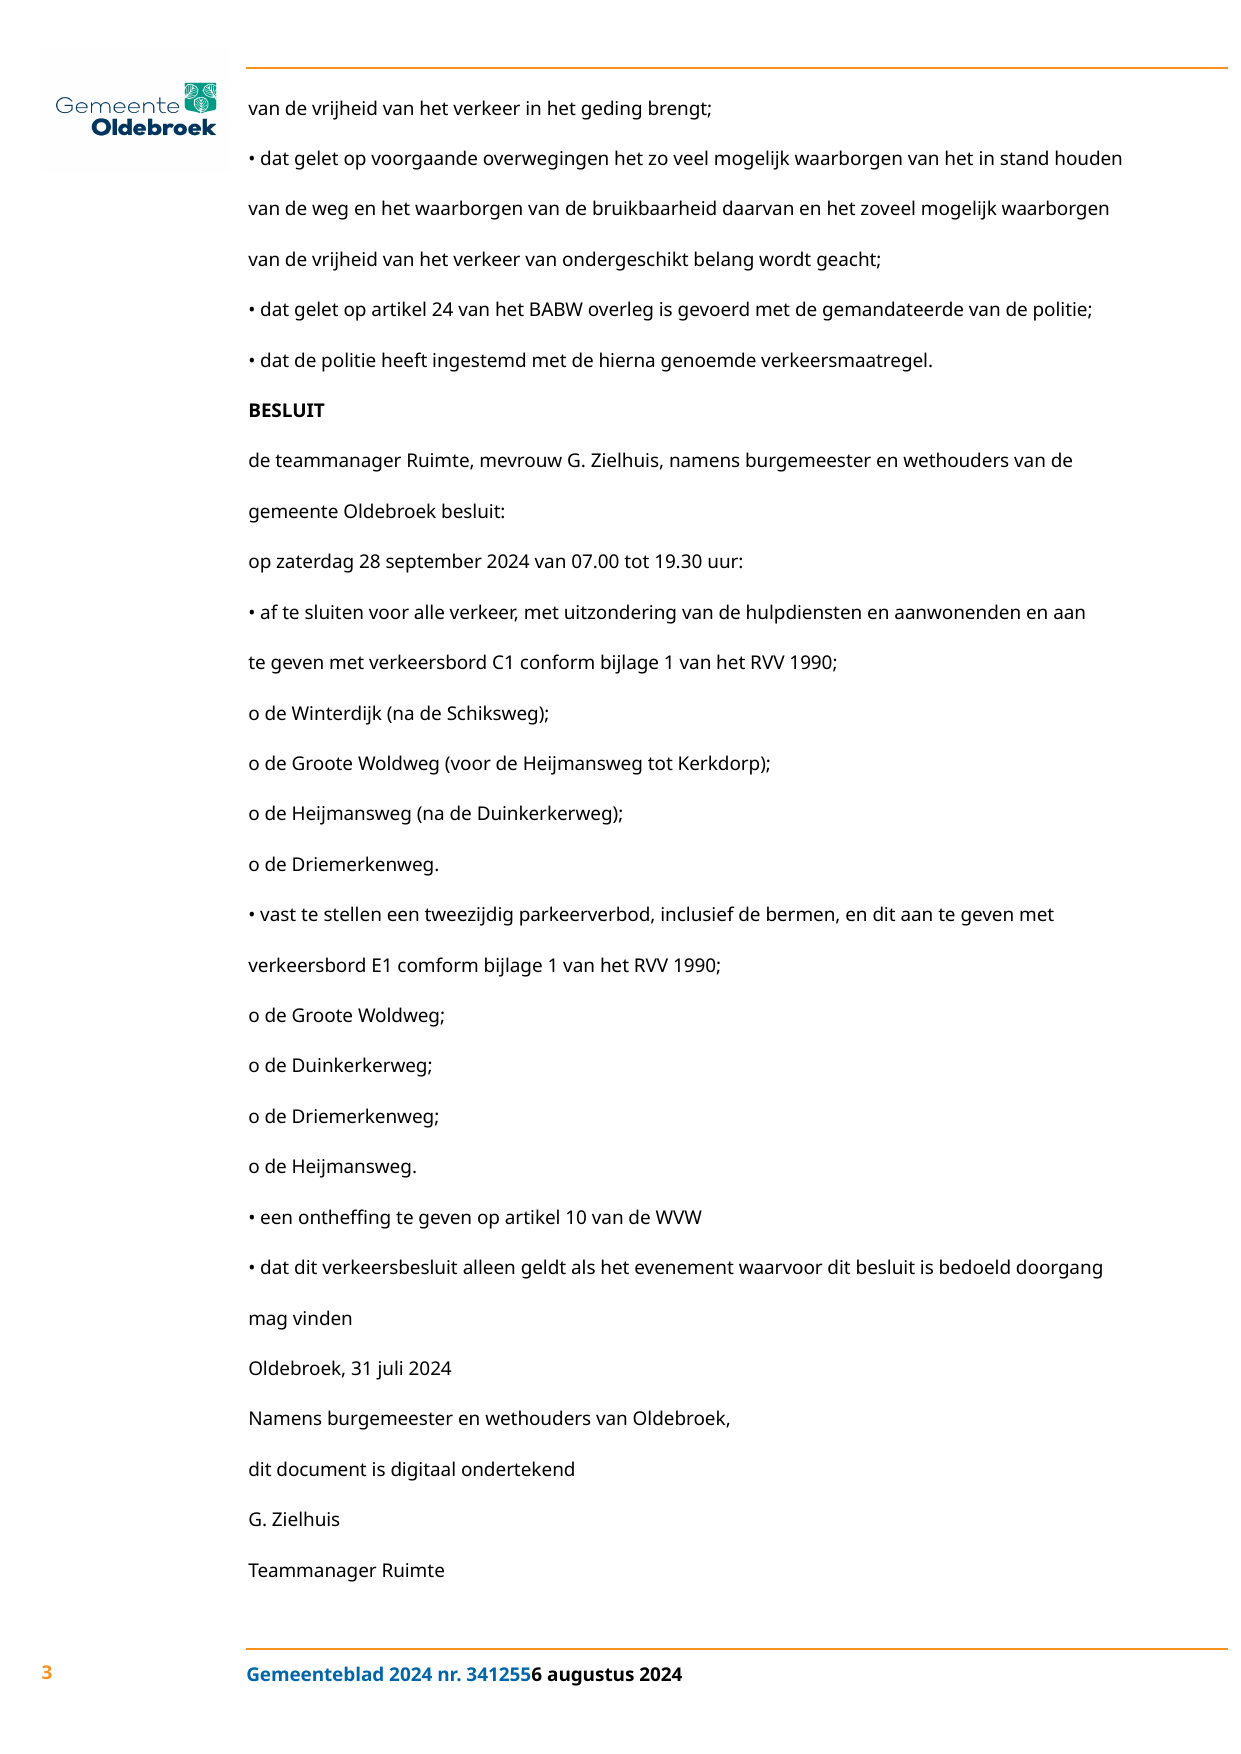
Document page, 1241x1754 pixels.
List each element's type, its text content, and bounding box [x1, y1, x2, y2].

text • dat dit verkeersbesluit alleen geldt als het evenement waarvoor dit besluit is bedoeld doorgang [248, 1254, 1152, 1280]
text Oldebroek, 31 juli 2024 [248, 1355, 1152, 1381]
text op zaterdag 28 september 2024 van 07.00 tot 19.30 uur: [248, 548, 1152, 574]
text • af te sluiten voor alle verkeer, met uitzondering van de hulpdiensten en aanwonenden en aan [248, 599, 1152, 625]
text • een ontheffing te geven op artikel 10 van de WVW [248, 1204, 1152, 1230]
text • vast te stellen een tweezijdig parkeerverbod, inclusief de bermen, en dit aan te geven met [248, 901, 1152, 927]
text de teammanager Ruimte, mevrouw G. Zielhuis, namens burgemeester en wethouders van de [248, 448, 1152, 473]
text van de vrijheid van het verkeer in het geding brengt; [248, 95, 1152, 121]
picture [41, 47, 231, 172]
text gemeente Oldebroek besluit: [248, 498, 1152, 524]
text te geven met verkeersbord C1 conform bijlage 1 van het RVV 1990; [248, 649, 1152, 675]
text dit document is digitaal ondertekend [248, 1456, 1152, 1482]
text Teammanager Ruimte [248, 1557, 1152, 1583]
text o de Winterdijk (na de Schiksweg); [248, 700, 1152, 726]
text o de Duinkerkerweg; [248, 1053, 1152, 1078]
text G. Zielhuis [248, 1506, 1152, 1532]
text BESLUIT [248, 397, 1152, 423]
text o de Driemerkenweg; [248, 1103, 1152, 1129]
text • dat gelet op artikel 24 van het BABW overleg is gevoerd met de gemandateerde van de politie; [248, 296, 1152, 322]
text o de Heijmansweg (na de Duinkerkerweg); [248, 801, 1152, 826]
text van de weg en het waarborgen van de bruikbaarheid daarvan en het zoveel mogelijk waarborgen [248, 196, 1152, 221]
text verkeersbord E1 comform bijlage 1 van het RVV 1990; [248, 952, 1152, 978]
text o de Groote Woldweg (voor de Heijmansweg tot Kerkdorp); [248, 750, 1152, 776]
text mag vinden [248, 1305, 1152, 1331]
text van de vrijheid van het verkeer van ondergeschikt belang wordt geacht; [248, 246, 1152, 272]
text Namens burgemeester en wethouders van Oldebroek, [248, 1406, 1152, 1431]
text o de Driemerkenweg. [248, 851, 1152, 877]
text • dat de politie heeft ingestemd met de hierna genoemde verkeersmaatregel. [248, 347, 1152, 373]
text o de Groote Woldweg; [248, 1002, 1152, 1028]
text o de Heijmansweg. [248, 1153, 1152, 1179]
text • dat gelet op voorgaande overwegingen het zo veel mogelijk waarborgen van het in stand houden [248, 145, 1152, 171]
